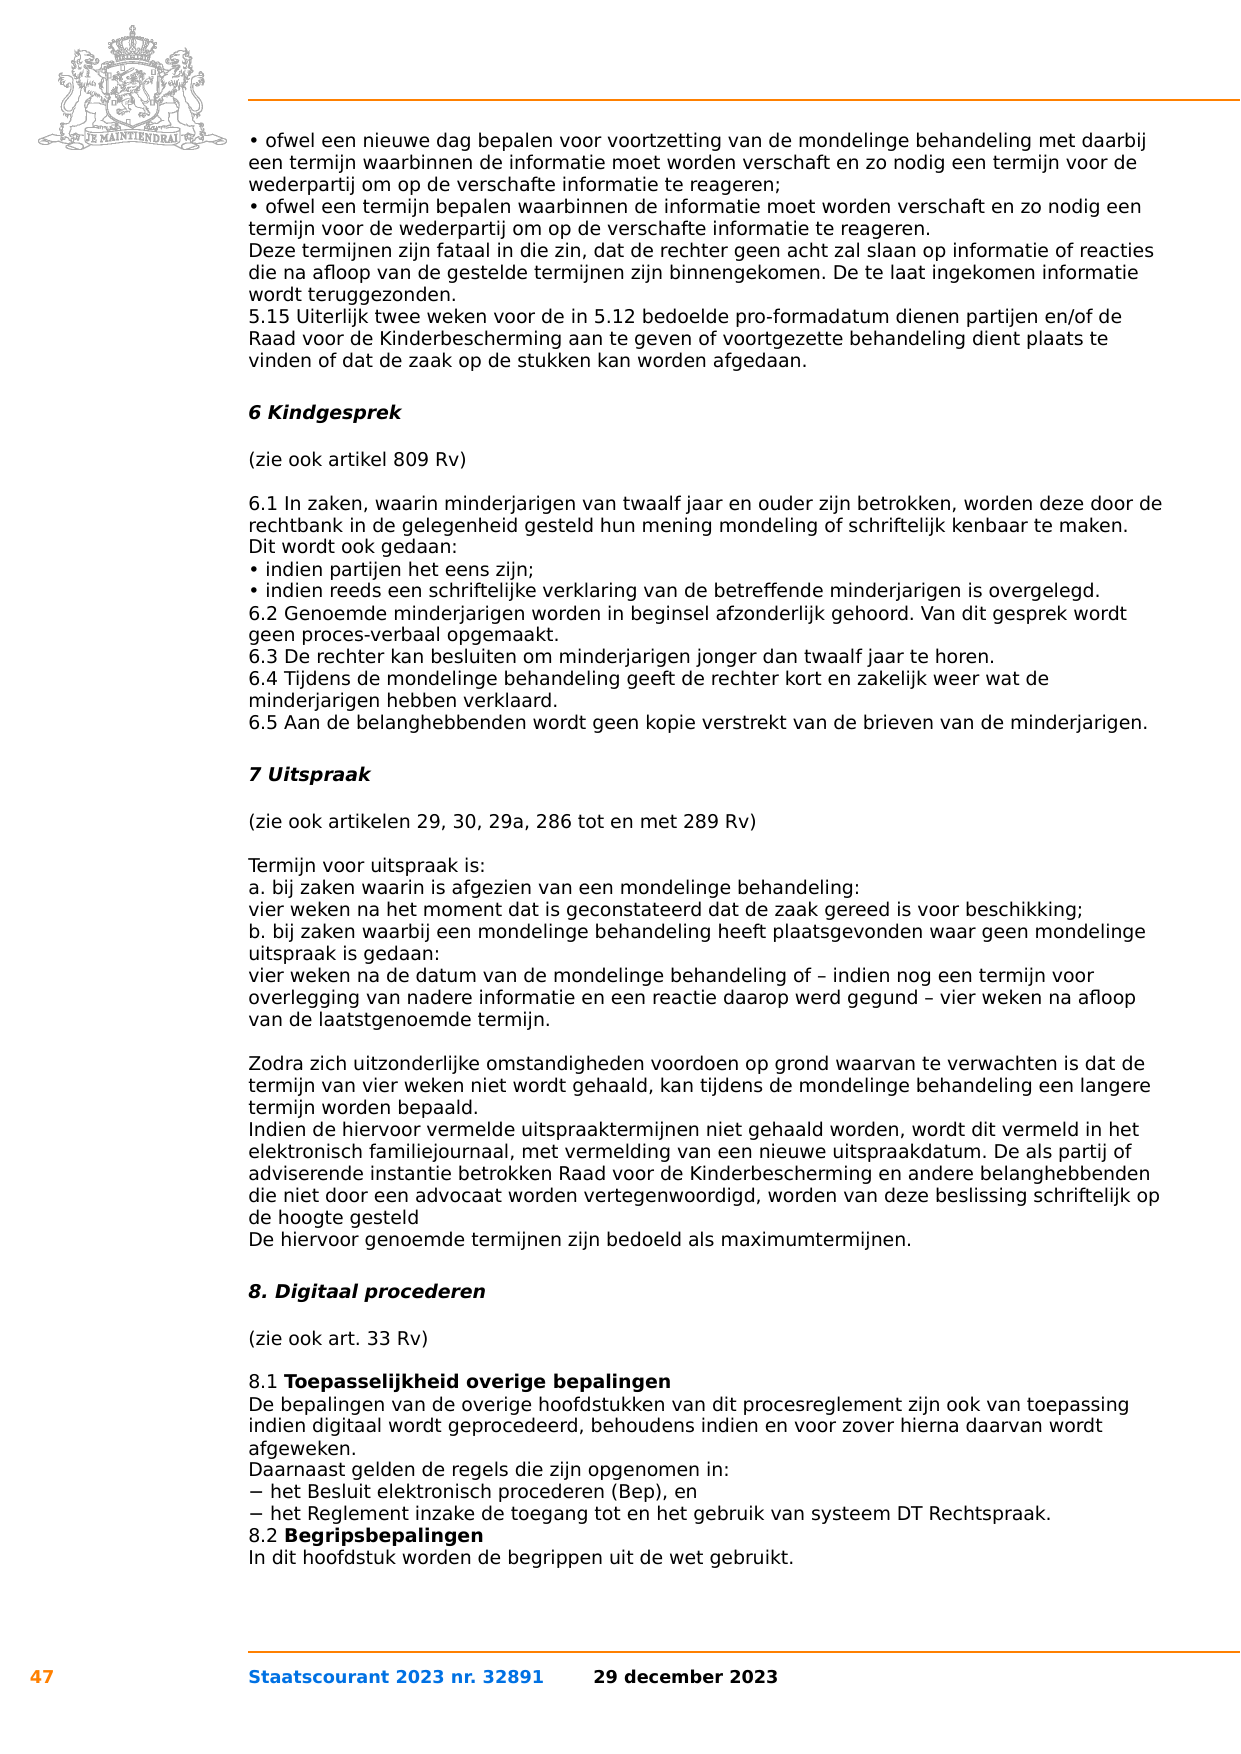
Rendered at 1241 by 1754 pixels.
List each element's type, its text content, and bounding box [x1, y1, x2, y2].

text 6.5 Aan de belanghebbenden wordt geen kopie verstrekt van de brieven van de minderjarigen. [248, 712, 1163, 734]
text Indien de hiervoor vermelde uitspraaktermijnen niet gehaald worden, wordt dit vermeld in het elektronisch familiejournaal, met vermelding van een nieuwe uitspraakdatum. De als partij of adviserende instantie betrokken Raad voor de Kinderbescherming en andere belanghebbenden die niet door een advocaat worden vertegenwoordigd, worden van deze beslissing schriftelijk op de hoogte gesteld [248, 1119, 1163, 1229]
text Daarnaast gelden de regels die zijn opgenomen in: [248, 1459, 1163, 1481]
text a. bij zaken waarin is afgezien van een mondelinge behandeling: [248, 877, 1163, 899]
text − het Besluit elektronisch procederen (Bep), en [248, 1481, 1163, 1503]
text − het Reglement inzake de toegang tot en het gebruik van systeem DT Rechtspraak. [248, 1503, 1163, 1525]
text In dit hoofdstuk worden de begrippen uit de wet gebruikt. [248, 1547, 1163, 1569]
text De hiervoor genoemde termijnen zijn bedoeld als maximumtermijnen. [248, 1229, 1163, 1251]
subtitle 8. Digitaal procederen [248, 1281, 1163, 1303]
text (zie ook art. 33 Rv) [248, 1328, 1163, 1349]
text vier weken na het moment dat is geconstateerd dat de zaak gereed is voor beschikking; [248, 899, 1163, 921]
text 6.2 Genoemde minderjarigen worden in beginsel afzonderlijk gehoord. Van dit gesprek wordt geen proces-verbaal opgemaakt. [248, 602, 1163, 646]
text (zie ook artikel 809 Rv) [248, 449, 1163, 471]
text 6.4 Tijdens de mondelinge behandeling geeft de rechter kort en zakelijk weer wat de minderjarigen hebben verklaard. [248, 668, 1163, 712]
text Termijn voor uitspraak is: [248, 855, 1163, 877]
text • ofwel een termijn bepalen waarbinnen de informatie moet worden verschaft en zo nodig een termijn voor de wederpartij om op de verschafte informatie te reageren. [248, 196, 1163, 240]
text Dit wordt ook gedaan: [248, 536, 1163, 558]
text 8.1 Toepasselijkheid overige bepalingen [248, 1371, 1163, 1393]
subtitle 6 Kindgesprek [248, 402, 1163, 424]
text Deze termijnen zijn fataal in die zin, dat de rechter geen acht zal slaan op informatie of reacties die na afloop van de gestelde termijnen zijn binnengekomen. De te laat ingekomen informatie wordt teruggezonden. [248, 240, 1163, 306]
subtitle 7 Uitspraak [248, 764, 1163, 786]
text (zie ook artikelen 29, 30, 29a, 286 tot en met 289 Rv) [248, 811, 1163, 833]
text Zodra zich uitzonderlijke omstandigheden voordoen op grond waarvan te verwachten is dat de termijn van vier weken niet wordt gehaald, kan tijdens de mondelinge behandeling een langere termijn worden bepaald. [248, 1053, 1163, 1119]
text b. bij zaken waarbij een mondelinge behandeling heeft plaatsgevonden waar geen mondelinge uitspraak is gedaan: [248, 921, 1163, 965]
text • indien reeds een schriftelijke verklaring van de betreffende minderjarigen is overgelegd. [248, 580, 1163, 602]
text vier weken na de datum van de mondelinge behandeling of – indien nog een termijn voor overlegging van nadere informatie en een reactie daarop werd gegund – vier weken na afloop van de laatstgenoemde termijn. [248, 965, 1163, 1031]
text 6.3 De rechter kan besluiten om minderjarigen jonger dan twaalf jaar te horen. [248, 646, 1163, 668]
text • indien partijen het eens zijn; [248, 558, 1163, 580]
text 6.1 In zaken, waarin minderjarigen van twaalf jaar en ouder zijn betrokken, worden deze door de rechtbank in de gelegenheid gesteld hun mening mondeling of schriftelijk kenbaar te maken. [248, 492, 1163, 536]
text • ofwel een nieuwe dag bepalen voor voortzetting van de mondelinge behandeling met daarbij een termijn waarbinnen de informatie moet worden verschaft en zo nodig een termijn voor de wederpartij om op de verschafte informatie te reageren; [248, 130, 1163, 196]
text 5.15 Uiterlijk twee weken voor de in 5.12 bedoelde pro-formadatum dienen partijen en/of de Raad voor de Kinderbescherming aan te geven of voortgezette behandeling dient plaats te vinden of dat de zaak op de stukken kan worden afgedaan. [248, 306, 1163, 372]
picture [38, 25, 227, 150]
text 8.2 Begripsbepalingen [248, 1525, 1163, 1547]
text De bepalingen van de overige hoofdstukken van dit procesreglement zijn ook van toepassing indien digitaal wordt geprocedeerd, behoudens indien en voor zover hierna daarvan wordt afgeweken. [248, 1393, 1163, 1459]
